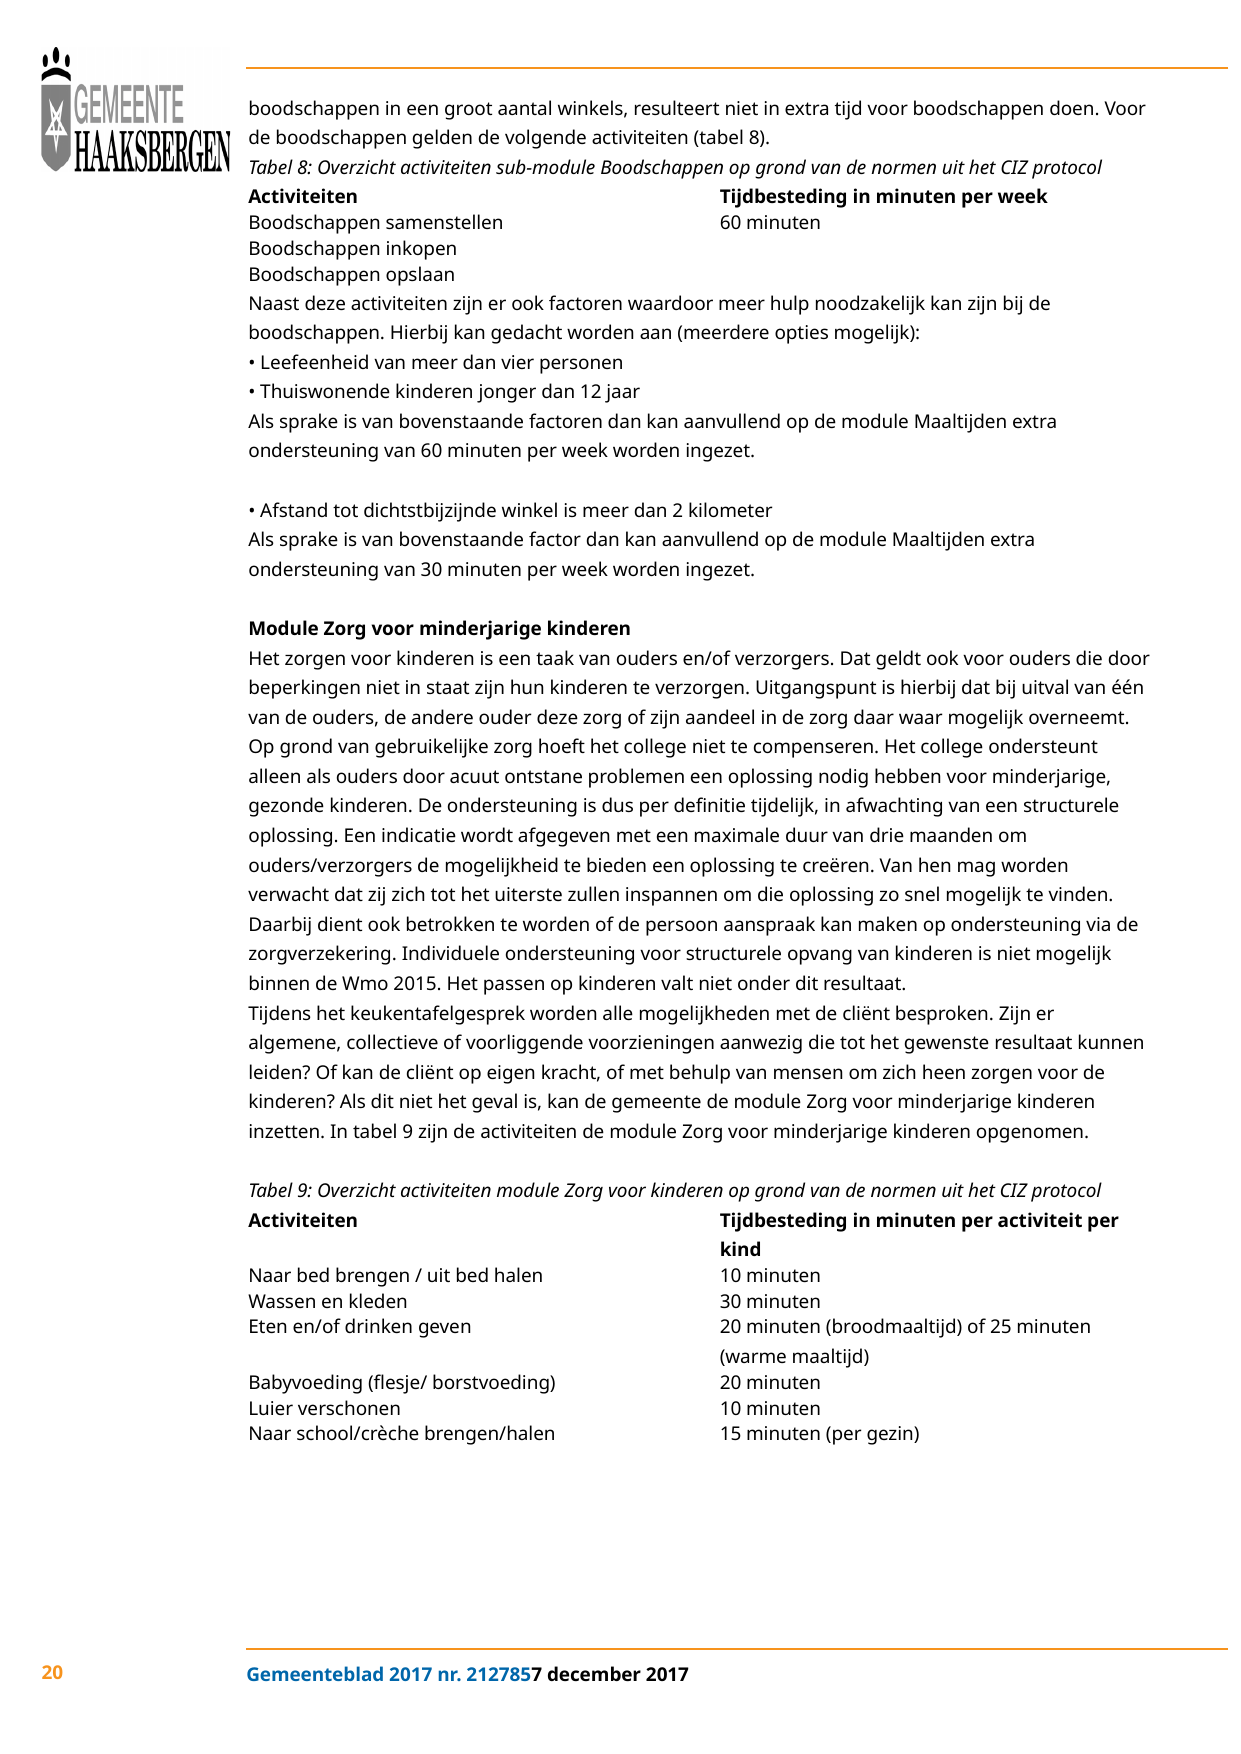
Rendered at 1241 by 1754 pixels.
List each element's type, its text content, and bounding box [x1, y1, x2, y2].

table_cell [720, 235, 1152, 261]
text boodschappen in een groot aantal winkels, resulteert niet in extra tijd voor boodschappen doen. Voor de boodschappen gelden de volgende activiteiten (tabel 8). [248, 95, 1152, 150]
text • Leefeenheid van meer dan vier personen [248, 349, 1152, 375]
table_cell 10 minuten [720, 1262, 1152, 1288]
table_cell Wassen en kleden [248, 1288, 719, 1314]
table_cell 20 minuten (broodmaaltijd) of 25 minuten (warme maaltijd) [720, 1314, 1152, 1369]
text Tabel 9: Overzicht activiteiten module Zorg voor kinderen op grond van de normen uit het CIZ protocol [248, 1177, 1152, 1203]
table_cell 10 minuten [720, 1395, 1152, 1421]
table_cell [720, 261, 1152, 287]
table_cell Boodschappen samenstellen [248, 209, 719, 235]
text • Afstand tot dichtstbijzijnde winkel is meer dan 2 kilometer [248, 497, 1152, 523]
table_cell Luier verschonen [248, 1395, 719, 1421]
table_cell Naar bed brengen / uit bed halen [248, 1262, 719, 1288]
text Tijdens het keukentafelgesprek worden alle mogelijkheden met de cliënt besproken. Zijn er algemene, collectieve of voorliggende voorzieningen aanwezig die tot het gewenste resultaat kunnen leiden? Of kan de cliënt op eigen kracht, of met behulp van mensen om zich heen zorgen voor de kinderen? Als dit niet het geval is, kan de gemeente de module Zorg voor minderjarige kinderen inzetten. In tabel 9 zijn de activiteiten de module Zorg voor minderjarige kinderen opgenomen. [248, 1000, 1152, 1144]
table_header Tijdbesteding in minuten per activiteit per kind [720, 1207, 1152, 1262]
table_cell Boodschappen inkopen [248, 235, 719, 261]
text Als sprake is van bovenstaande factoren dan kan aanvullend op de module Maaltijden extra ondersteuning van 60 minuten per week worden ingezet. [248, 408, 1152, 463]
text Tabel 8: Overzicht activiteiten sub-module Boodschappen op grond van de normen uit het CIZ protocol [248, 154, 1152, 180]
picture [41, 47, 231, 172]
table_cell 15 minuten (per gezin) [720, 1421, 1152, 1446]
table_cell Eten en/of drinken geven [248, 1314, 719, 1369]
table_cell Babyvoeding (flesje/ borstvoeding) [248, 1369, 719, 1395]
table_cell 20 minuten [720, 1369, 1152, 1395]
text Het zorgen voor kinderen is een taak van ouders en/of verzorgers. Dat geldt ook voor ouders die door beperkingen niet in staat zijn hun kinderen te verzorgen. Uitgangspunt is hierbij dat bij uitval van één van de ouders, de andere ouder deze zorg of zijn aandeel in de zorg daar waar mogelijk overneemt. Op grond van gebruikelijke zorg hoeft het college niet te compenseren. Het college ondersteunt alleen als ouders door acuut ontstane problemen een oplossing nodig hebben voor minderjarige, gezonde kinderen. De ondersteuning is dus per definitie tijdelijk, in afwachting van een structurele oplossing. Een indicatie wordt afgegeven met een maximale duur van drie maanden om ouders/verzorgers de mogelijkheid te bieden een oplossing te creëren. Van hen mag worden verwacht dat zij zich tot het uiterste zullen inspannen om die oplossing zo snel mogelijk te vinden. Daarbij dient ook betrokken te worden of de persoon aanspraak kan maken op ondersteuning via de zorgverzekering. Individuele ondersteuning voor structurele opvang van kinderen is niet mogelijk binnen de Wmo 2015. Het passen op kinderen valt niet onder dit resultaat. [248, 645, 1152, 996]
text Als sprake is van bovenstaande factor dan kan aanvullend op de module Maaltijden extra ondersteuning van 30 minuten per week worden ingezet. [248, 526, 1152, 582]
text Naast deze activiteiten zijn er ook factoren waardoor meer hulp noodzakelijk kan zijn bij de boodschappen. Hierbij kan gedacht worden aan (meerdere opties mogelijk): [248, 290, 1152, 345]
table_cell 60 minuten [720, 209, 1152, 235]
text Module Zorg voor minderjarige kinderen [248, 615, 1152, 641]
table_header Activiteiten [248, 184, 719, 209]
table_cell Boodschappen opslaan [248, 261, 719, 287]
table_header Tijdbesteding in minuten per week [720, 184, 1152, 209]
text • Thuiswonende kinderen jonger dan 12 jaar [248, 378, 1152, 404]
table_cell Naar school/crèche brengen/halen [248, 1421, 719, 1446]
table_header Activiteiten [248, 1207, 719, 1262]
table_cell 30 minuten [720, 1288, 1152, 1314]
